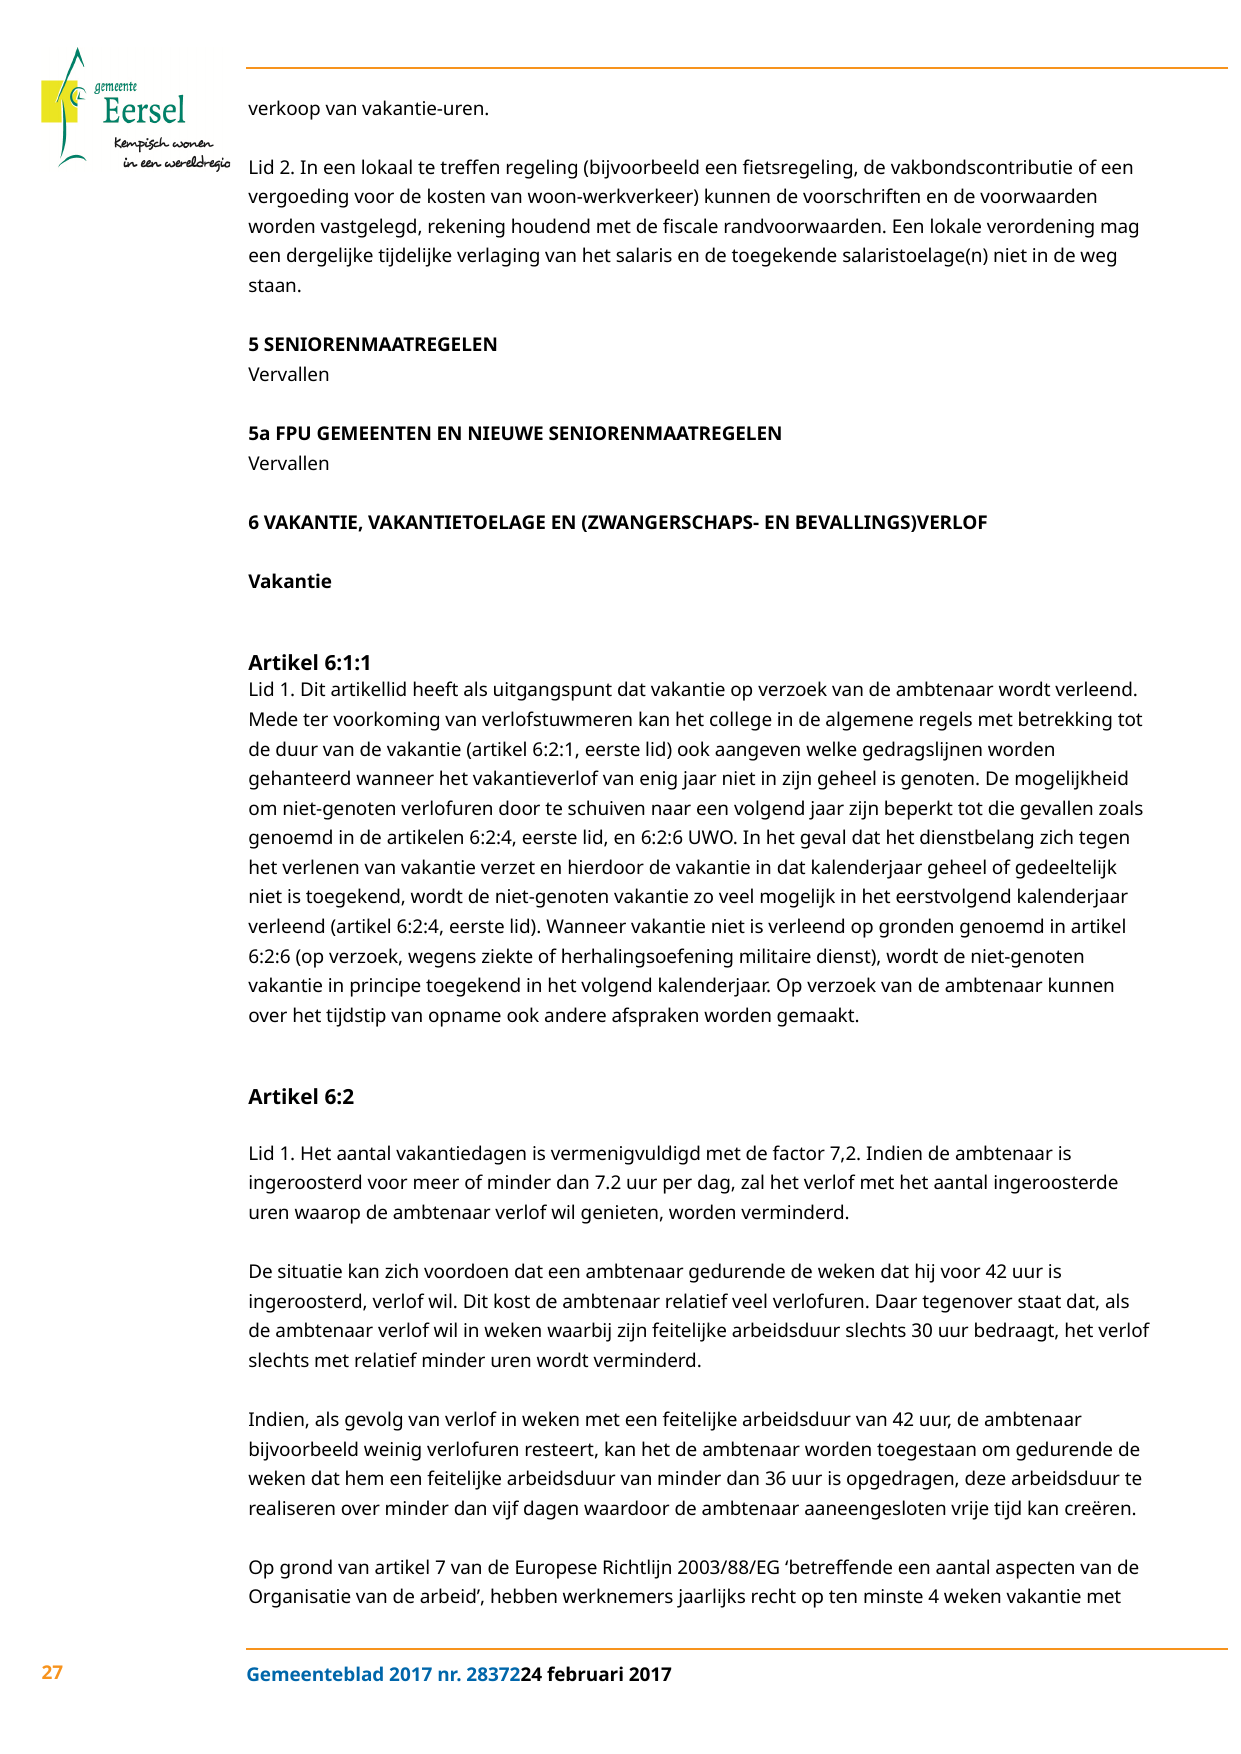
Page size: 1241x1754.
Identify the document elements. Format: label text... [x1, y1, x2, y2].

text Artikel 6:1:1 [248, 648, 1152, 677]
text Indien, als gevolg van verlof in weken met een feitelijke arbeidsduur van 42 uur, de ambtenaar bijvoorbeeld weinig verlofuren resteert, kan het de ambtenaar worden toegestaan om gedurende de weken dat hem een feitelijke arbeidsduur van minder dan 36 uur is opgedragen, deze arbeidsduur te realiseren over minder dan vijf dagen waardoor de ambtenaar aaneengesloten vrije tijd kan creëren. [248, 1406, 1152, 1521]
text Artikel 6:2 [248, 1082, 1152, 1110]
text Vakantie [248, 568, 1152, 594]
text Op grond van artikel 7 van de Europese Richtlijn 2003/88/EG ‘betreffende een aantal aspecten van de Organisatie van de arbeid’, hebben werknemers jaarlijks recht op ten minste 4 weken vakantie met [248, 1554, 1152, 1609]
text De situatie kan zich voordoen dat een ambtenaar gedurende de weken dat hij voor 42 uur is ingeroosterd, verlof wil. Dit kost de ambtenaar relatief veel verlofuren. Daar tegenover staat dat, als de ambtenaar verlof wil in weken waarbij zijn feitelijke arbeidsduur slechts 30 uur bedraagt, het verlof slechts met relatief minder uren wordt verminderd. [248, 1258, 1152, 1373]
text Lid 2. In een lokaal te treffen regeling (bijvoorbeeld een fietsregeling, de vakbondscontributie of een vergoeding voor de kosten van woon-werkverkeer) kunnen de voorschriften en de voorwaarden worden vastgelegd, rekening houdend met de fiscale randvoorwaarden. Een lokale verordening mag een dergelijke tijdelijke verlaging van het salaris en de toegekende salaristoelage(n) niet in de weg staan. [248, 154, 1152, 298]
text verkoop van vakantie-uren. [248, 95, 1152, 121]
text 5a FPU GEMEENTEN EN NIEUWE SENIORENMAATREGELEN [248, 420, 1152, 446]
text Vervallen [248, 361, 1152, 387]
text Lid 1. Dit artikellid heeft als uitgangspunt dat vakantie op verzoek van de ambtenaar wordt verleend. Mede ter voorkoming van verlofstuwmeren kan het college in de algemene regels met betrekking tot de duur van de vakantie (artikel 6:2:1, eerste lid) ook aangeven welke gedragslijnen worden gehanteerd wanneer het vakantieverlof van enig jaar niet in zijn geheel is genoten. De mogelijkheid om niet-genoten verlofuren door te schuiven naar een volgend jaar zijn beperkt tot die gevallen zoals genoemd in de artikelen 6:2:4, eerste lid, en 6:2:6 UWO. In het geval dat het dienstbelang zich tegen het verlenen van vakantie verzet en hierdoor de vakantie in dat kalenderjaar geheel of gedeeltelijk niet is toegekend, wordt de niet-genoten vakantie zo veel mogelijk in het eerstvolgend kalenderjaar verleend (artikel 6:2:4, eerste lid). Wanneer vakantie niet is verleend op gronden genoemd in artikel 6:2:6 (op verzoek, wegens ziekte of herhalingsoefening militaire dienst), wordt de niet-genoten vakantie in principe toegekend in het volgend kalenderjaar. Op verzoek van de ambtenaar kunnen over het tijdstip van opname ook andere afspraken worden gemaakt. [248, 677, 1152, 1028]
text 5 SENIORENMAATREGELEN [248, 331, 1152, 357]
text Lid 1. Het aantal vakantiedagen is vermenigvuldigd met de factor 7,2. Indien de ambtenaar is ingeroosterd voor meer of minder dan 7.2 uur per dag, zal het verlof met het aantal ingeroosterde uren waarop de ambtenaar verlof wil genieten, worden verminderd. [248, 1140, 1152, 1225]
text Vervallen [248, 450, 1152, 476]
picture [41, 47, 231, 172]
text 6 VAKANTIE, VAKANTIETOELAGE EN (ZWANGERSCHAPS- EN BEVALLINGS)VERLOF [248, 509, 1152, 535]
